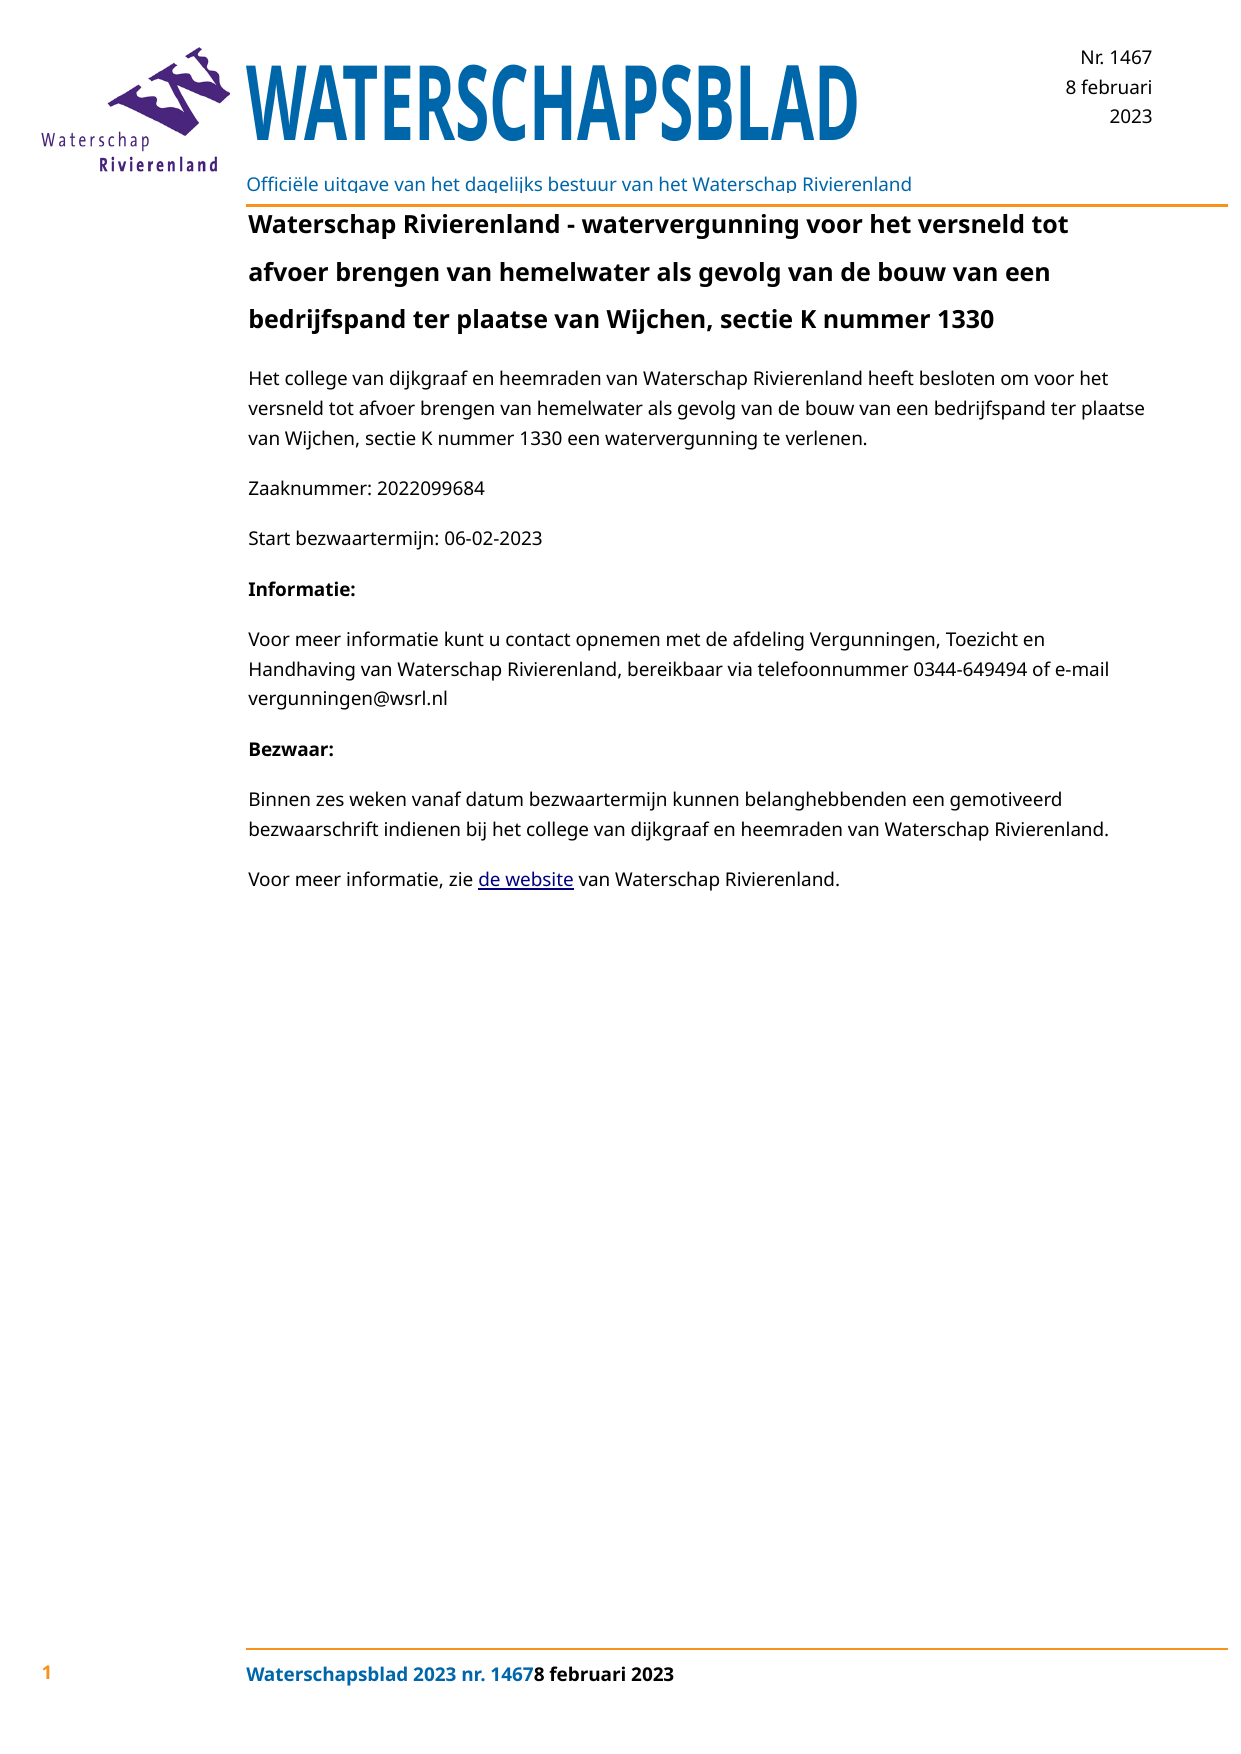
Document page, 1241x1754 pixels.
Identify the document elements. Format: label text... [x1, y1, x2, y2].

text Het college van dijkgraaf en heemraden van Waterschap Rivierenland heeft besloten om voor het versneld tot afvoer brengen van hemelwater als gevolg van de bouw van een bedrijfspand ter plaatse van Wijchen, sectie K nummer 1330 een watervergunning te verlenen. [248, 366, 1152, 450]
text Start bezwaartermijn: 06-02-2023 [248, 526, 1152, 551]
text Voor meer informatie kunt u contact opnemen met de afdeling Vergunningen, Toezicht en Handhaving van Waterschap Rivierenland, bereikbaar via telefoonnummer 0344-649494 of e-mail vergunningen@wsrl.nl [248, 626, 1152, 711]
text Waterschap Rivierenland - watervergunning voor het versneld tot afvoer brengen van hemelwater als gevolg van de bouw van een bedrijfspand ter plaatse van Wijchen, sectie K nummer 1330 [248, 207, 1152, 336]
text Voor meer informatie, zie de website van Waterschap Rivierenland. [248, 866, 1152, 892]
text Informatie: [248, 576, 1152, 602]
text Bezwaar: [248, 736, 1152, 762]
picture [41, 47, 231, 172]
text Zaaknummer: 2022099684 [248, 475, 1152, 501]
text Binnen zes weken vanaf datum bezwaartermijn kunnen belanghebbenden een gemotiveerd bezwaarschrift indienen bij het college van dijkgraaf en heemraden van Waterschap Rivierenland. [248, 786, 1152, 842]
